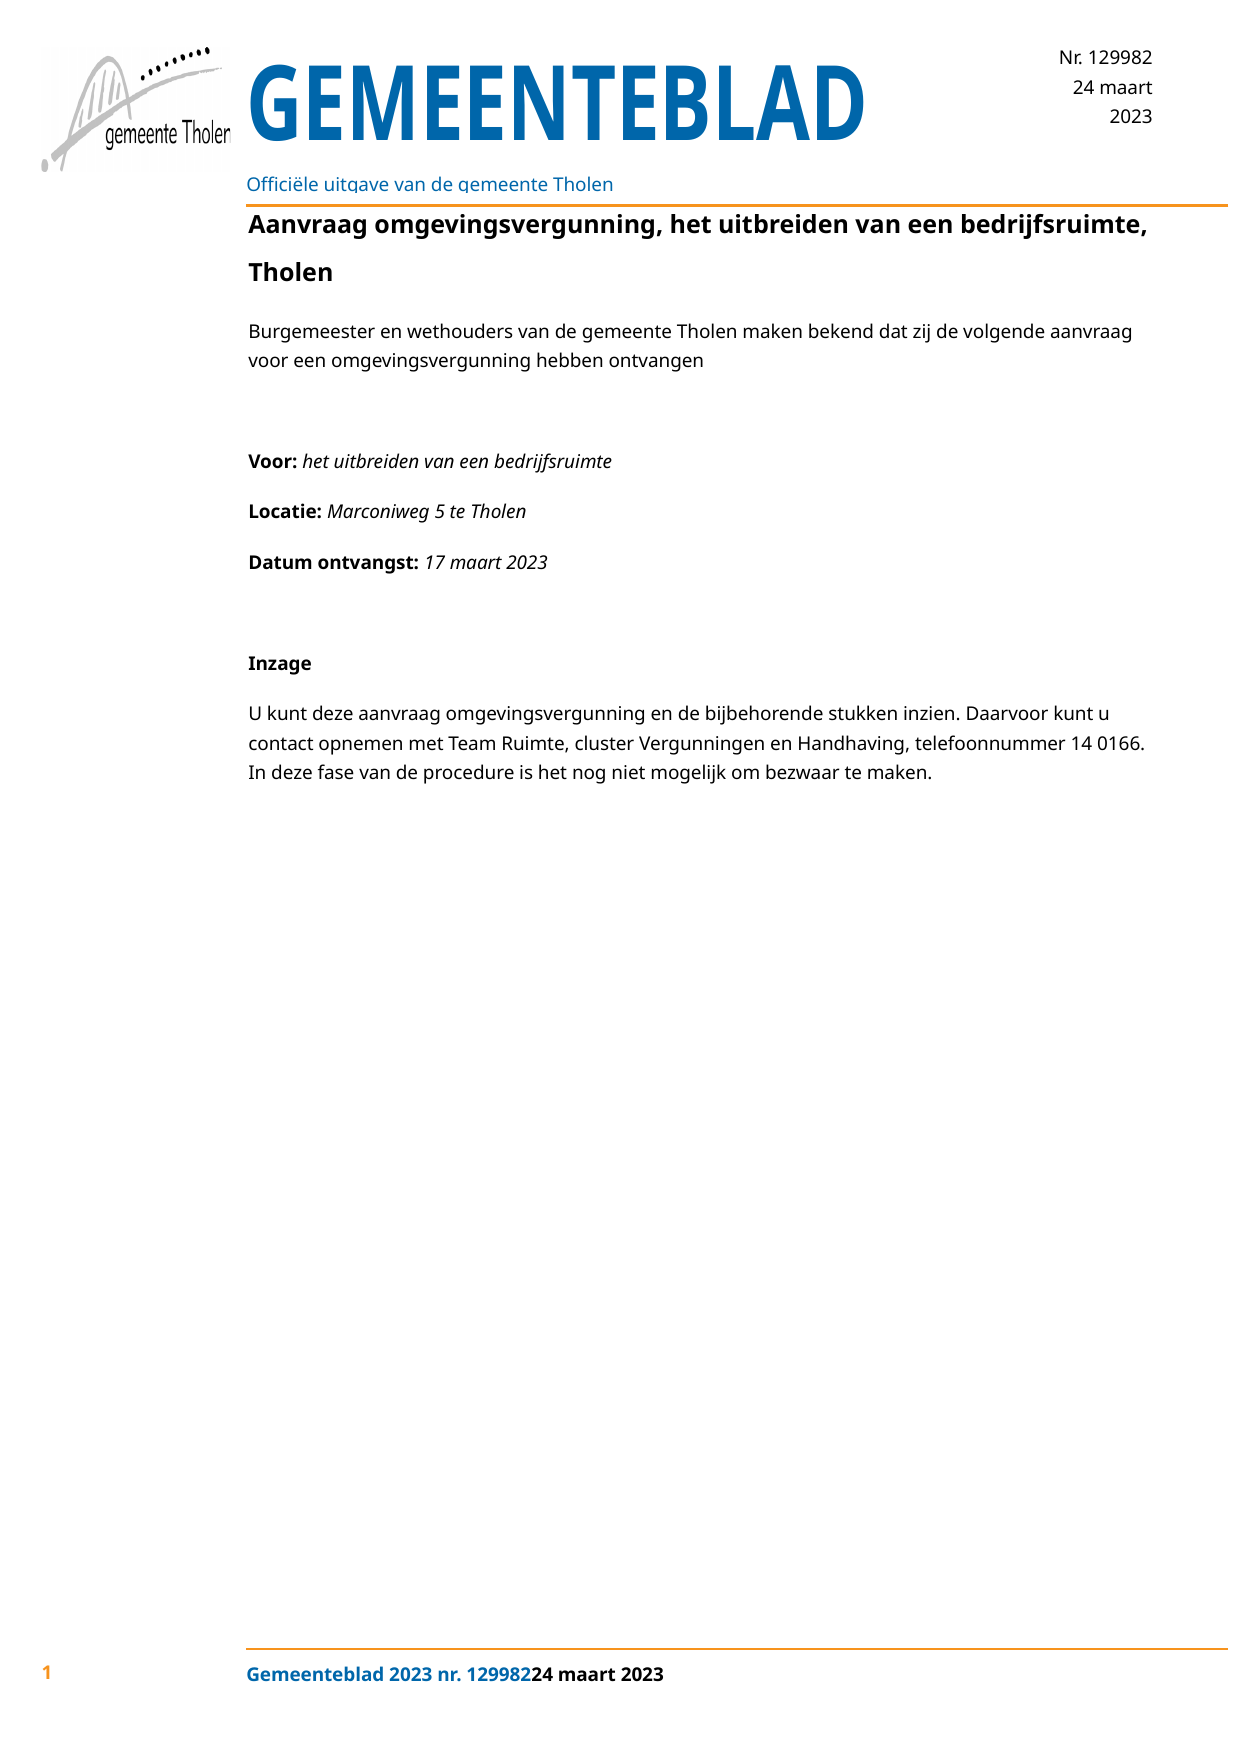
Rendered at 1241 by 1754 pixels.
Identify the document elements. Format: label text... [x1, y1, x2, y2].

text Aanvraag omgevingsvergunning, het uitbreiden van een bedrijfsruimte, Tholen [248, 207, 1152, 288]
text Locatie: Marconiweg 5 te Tholen [248, 499, 1152, 524]
text Voor: het uitbreiden van een bedrijfsruimte [248, 448, 1152, 474]
text Datum ontvangst: 17 maart 2023 [248, 549, 1152, 575]
picture [41, 47, 231, 172]
text Inzage [248, 650, 1152, 676]
text U kunt deze aanvraag omgevingsvergunning en de bijbehorende stukken inzien. Daarvoor kunt u contact opnemen met Team Ruimte, cluster Vergunningen en Handhaving, telefoonnummer 14 0166. In deze fase van de procedure is het nog niet mogelijk om bezwaar te maken. [248, 700, 1152, 785]
text Burgemeester en wethouders van de gemeente Tholen maken bekend dat zij de volgende aanvraag voor een omgevingsvergunning hebben ontvangen [248, 318, 1152, 373]
